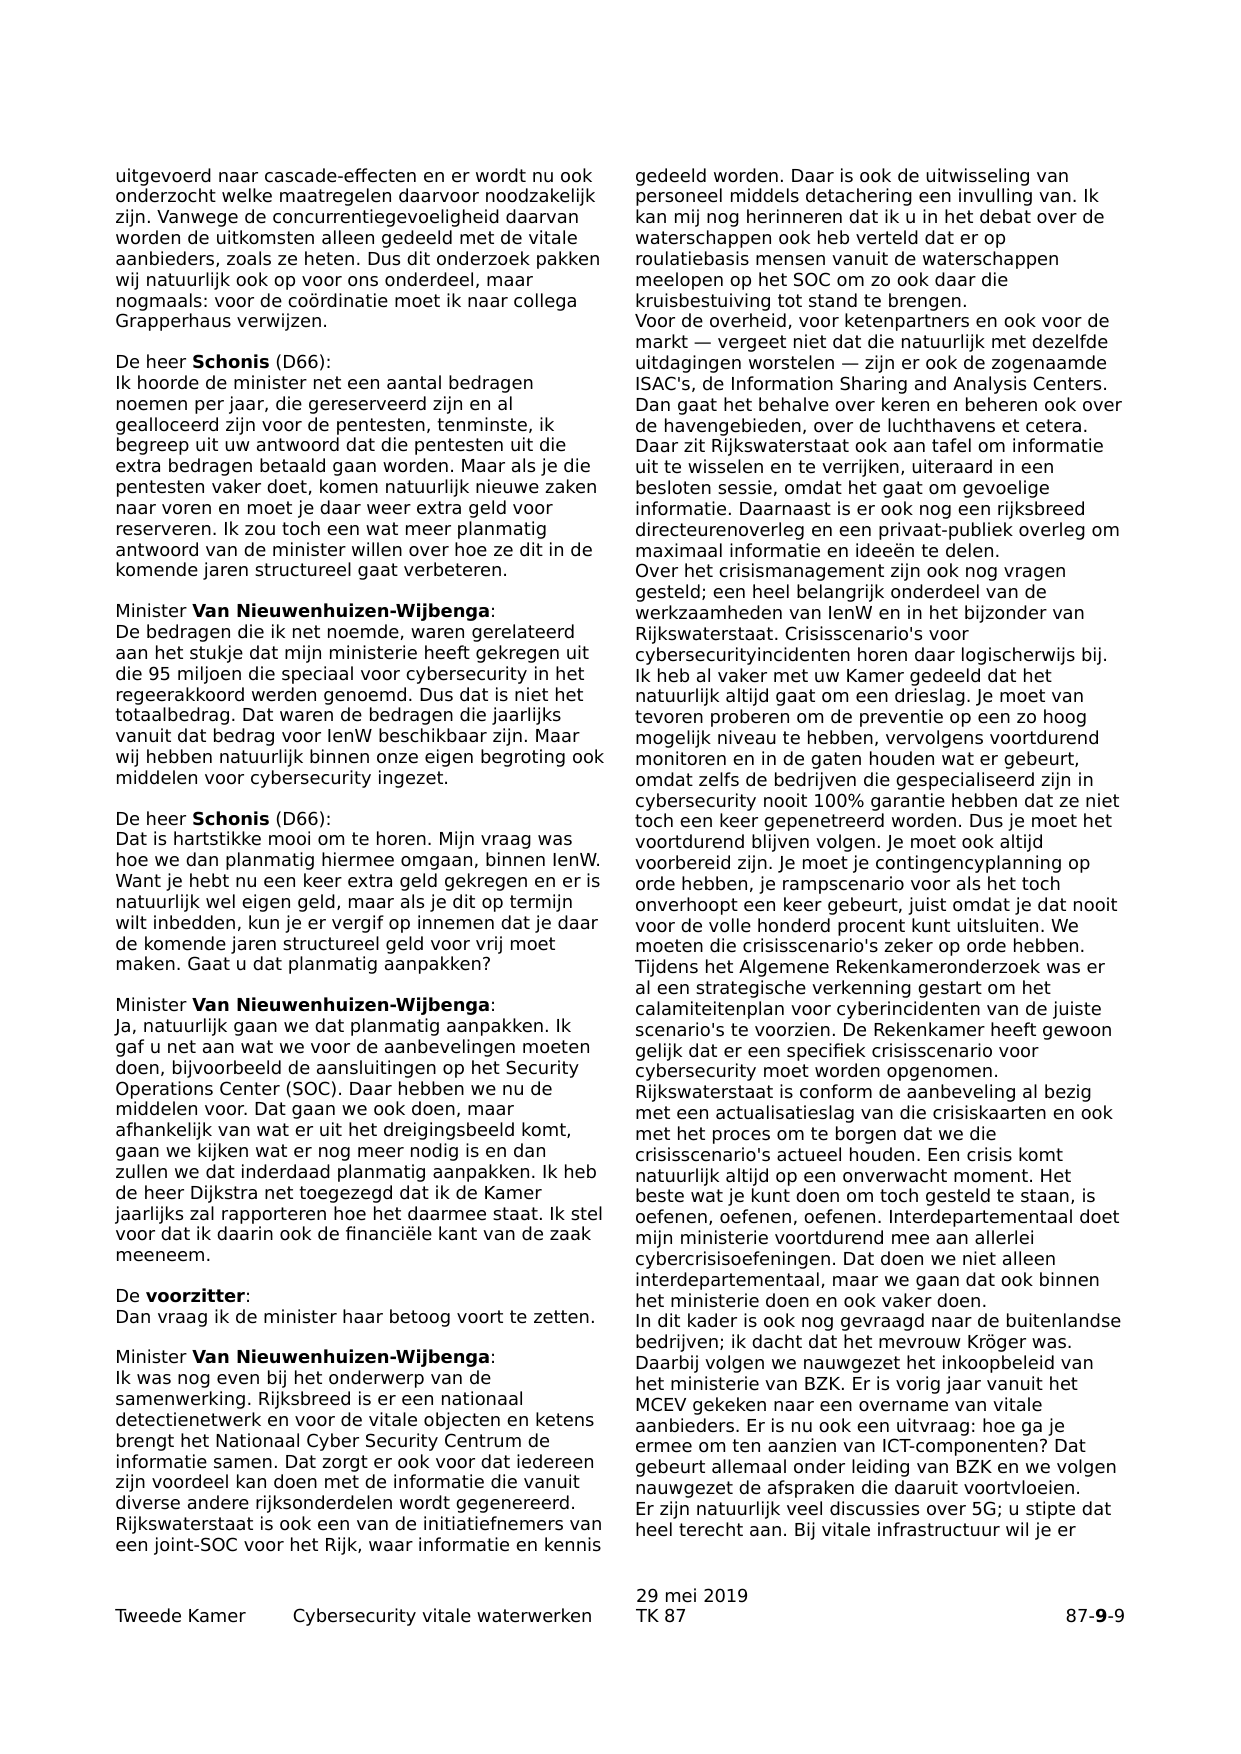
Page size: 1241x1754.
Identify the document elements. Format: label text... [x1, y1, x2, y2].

text uitgevoerd naar cascade-effecten en er wordt nu ook onderzocht welke maatregelen daarvoor noodzakelijk zijn. Vanwege de concurrentiegevoeligheid daarvan worden de uitkomsten alleen gedeeld met de vitale aanbieders, zoals ze heten. Dus dit onderzoek pakken wij natuurlijk ook op voor ons onderdeel, maar nogmaals: voor de coördinatie moet ik naar collega Grapperhaus verwijzen. [115, 165, 605, 332]
text Voor de overheid, voor ketenpartners en ook voor de markt — vergeet niet dat die natuurlijk met dezelfde uitdagingen worstelen — zijn er ook de zogenaamde ISAC's, de Information Sharing and Analysis Centers. Dan gaat het behalve over keren en beheren ook over de havengebieden, over de luchthavens et cetera. Daar zit Rijkswaterstaat ook aan tafel om informatie uit te wisselen en te verrijken, uiteraard in een besloten sessie, omdat het gaat om gevoelige informatie. Daarnaast is er ook nog een rijksbreed directeurenoverleg en een privaat-publiek overleg om maximaal informatie en ideeën te delen. [635, 311, 1125, 561]
text Tijdens het Algemene Rekenkameronderzoek was er al een strategische verkenning gestart om het calamiteitenplan voor cyberincidenten van de juiste scenario's te voorzien. De Rekenkamer heeft gewoon gelijk dat er een specifiek crisisscenario voor cybersecurity moet worden opgenomen. Rijkswaterstaat is conform de aanbeveling al bezig met een actualisatieslag van die crisiskaarten en ook met het proces om te borgen dat we die crisisscenario's actueel houden. Een crisis komt natuurlijk altijd op een onverwacht moment. Het beste wat je kunt doen om toch gesteld te staan, is oefenen, oefenen, oefenen. Interdepartementaal doet mijn ministerie voortdurend mee aan allerlei cybercrisisoefeningen. Dat doen we niet alleen interdepartementaal, maar we gaan dat ook binnen het ministerie doen en ook vaker doen. [635, 957, 1125, 1311]
text Ik was nog even bij het onderwerp van de samenwerking. Rijksbreed is er een nationaal detectienetwerk en voor de vitale objecten en ketens brengt het Nationaal Cyber Security Centrum de informatie samen. Dat zorgt er ook voor dat iedereen zijn voordeel kan doen met de informatie die vanuit diverse andere rijksonderdelen wordt gegenereerd. Rijkswaterstaat is ook een van de initiatiefnemers van een joint-SOC voor het Rijk, waar informatie en kennis [115, 1368, 605, 1556]
text De heer Schonis (D66): [115, 808, 605, 829]
text Over het crisismanagement zijn ook nog vragen gesteld; een heel belangrijk onderdeel van de werkzaamheden van IenW en in het bijzonder van Rijkswaterstaat. Crisisscenario's voor cybersecurityincidenten horen daar logischerwijs bij. Ik heb al vaker met uw Kamer gedeeld dat het natuurlijk altijd gaat om een drieslag. Je moet van tevoren proberen om de preventie op een zo hoog mogelijk niveau te hebben, vervolgens voortdurend monitoren en in de gaten houden wat er gebeurt, omdat zelfs de bedrijven die gespecialiseerd zijn in cybersecurity nooit 100% garantie hebben dat ze niet toch een keer gepenetreerd worden. Dus je moet het voortdurend blijven volgen. Je moet ook altijd voorbereid zijn. Je moet je contingencyplanning op orde hebben, je rampscenario voor als het toch onverhoopt een keer gebeurt, juist omdat je dat nooit voor de volle honderd procent kunt uitsluiten. We moeten die crisisscenario's zeker op orde hebben. [635, 561, 1125, 957]
text De voorzitter: [115, 1286, 605, 1306]
text De heer Schonis (D66): [115, 352, 605, 373]
text De bedragen die ik net noemde, waren gerelateerd aan het stukje dat mijn ministerie heeft gekregen uit die 95 miljoen die speciaal voor cybersecurity in het regeerakkoord werden genoemd. Dus dat is niet het totaalbedrag. Dat waren de bedragen die jaarlijks vanuit dat bedrag voor IenW beschikbaar zijn. Maar wij hebben natuurlijk binnen onze eigen begroting ook middelen voor cybersecurity ingezet. [115, 622, 605, 788]
text Dat is hartstikke mooi om te horen. Mijn vraag was hoe we dan planmatig hiermee omgaan, binnen IenW. Want je hebt nu een keer extra geld gekregen en er is natuurlijk wel eigen geld, maar als je dit op termijn wilt inbedden, kun je er vergif op innemen dat je daar de komende jaren structureel geld voor vrij moet maken. Gaat u dat planmatig aanpakken? [115, 829, 605, 975]
text Minister Van Nieuwenhuizen-Wijbenga: [115, 995, 605, 1016]
text Ja, natuurlijk gaan we dat planmatig aanpakken. Ik gaf u net aan wat we voor de aanbevelingen moeten doen, bijvoorbeeld de aansluitingen op het Security Operations Center (SOC). Daar hebben we nu de middelen voor. Dat gaan we ook doen, maar afhankelijk van wat er uit het dreigingsbeeld komt, gaan we kijken wat er nog meer nodig is en dan zullen we dat inderdaad planmatig aanpakken. Ik heb de heer Dijkstra net toegezegd dat ik de Kamer jaarlijks zal rapporteren hoe het daarmee staat. Ik stel voor dat ik daarin ook de financiële kant van de zaak meeneem. [115, 1016, 605, 1266]
text Er zijn natuurlijk veel discussies over 5G; u stipte dat heel terecht aan. Bij vitale infrastructuur wil je er [635, 1499, 1125, 1540]
text In dit kader is ook nog gevraagd naar de buitenlandse bedrijven; ik dacht dat het mevrouw Kröger was. Daarbij volgen we nauwgezet het inkoopbeleid van het ministerie van BZK. Er is vorig jaar vanuit het MCEV gekeken naar een overname van vitale aanbieders. Er is nu ook een uitvraag: hoe ga je ermee om ten aanzien van ICT-componenten? Dat gebeurt allemaal onder leiding van BZK en we volgen nauwgezet de afspraken die daaruit voortvloeien. [635, 1311, 1125, 1499]
text gedeeld worden. Daar is ook de uitwisseling van personeel middels detachering een invulling van. Ik kan mij nog herinneren dat ik u in het debat over de waterschappen ook heb verteld dat er op roulatiebasis mensen vanuit de waterschappen meelopen op het SOC om zo ook daar die kruisbestuiving tot stand te brengen. [635, 165, 1125, 311]
text Minister Van Nieuwenhuizen-Wijbenga: [115, 601, 605, 622]
text Dan vraag ik de minister haar betoog voort te zetten. [115, 1306, 605, 1327]
text Ik hoorde de minister net een aantal bedragen noemen per jaar, die gereserveerd zijn en al gealloceerd zijn voor de pentesten, tenminste, ik begreep uit uw antwoord dat die pentesten uit die extra bedragen betaald gaan worden. Maar als je die pentesten vaker doet, komen natuurlijk nieuwe zaken naar voren en moet je daar weer extra geld voor reserveren. Ik zou toch een wat meer planmatig antwoord van de minister willen over hoe ze dit in de komende jaren structureel gaat verbeteren. [115, 373, 605, 581]
text Minister Van Nieuwenhuizen-Wijbenga: [115, 1347, 605, 1368]
